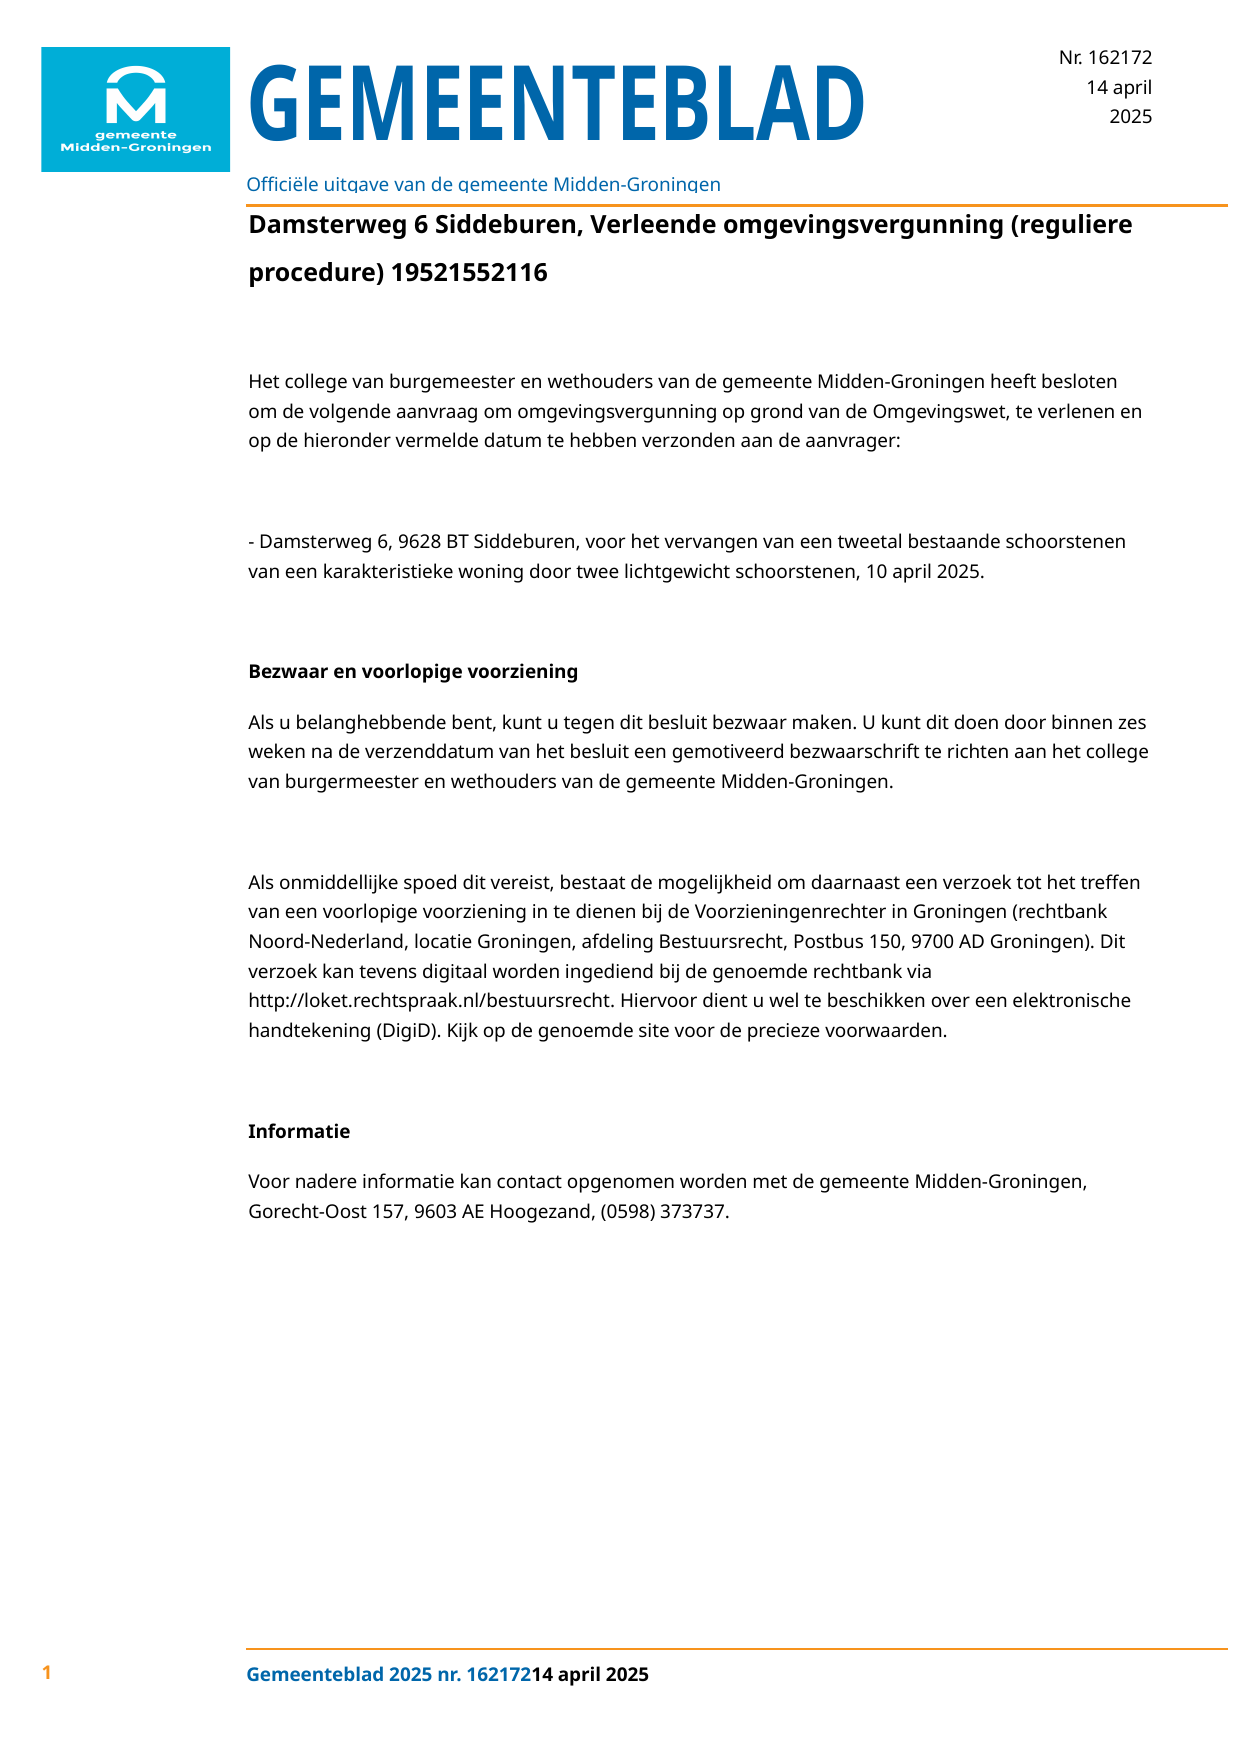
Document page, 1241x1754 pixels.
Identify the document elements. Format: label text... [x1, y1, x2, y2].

picture [108, 66, 164, 82]
text Bezwaar en voorlopige voorziening [248, 659, 1152, 684]
text Het college van burgemeester en wethouders van de gemeente Midden-Groningen heeft besloten om de volgende aanvraag om omgevingsvergunning op grond van de Omgevingswet, te verlenen en op de hieronder vermelde datum te hebben verzonden aan de aanvrager: [248, 368, 1152, 453]
picture [184, 146, 190, 153]
text Als onmiddellijke spoed dit vereist, bestaat de mogelijkheid om daarnaast een verzoek tot het treffen van een voorlopige voorziening in te dienen bij de Voorzieningenrechter in Groningen (rechtbank Noord-Nederland, locatie Groningen, afdeling Bestuursrecht, Postbus 150, 9700 AD Groningen). Dit verzoek kan tevens digitaal worden ingediend bij de genoemde rechtbank via http://loket.rechtspraak.nl/bestuursrecht. Hiervoor dient u wel te beschikken over een elektronische handtekening (DigiD). Kijk op de genoemde site voor de precieze voorwaarden. [248, 869, 1152, 1043]
picture [107, 89, 165, 122]
text - Damsterweg 6, 9628 BT Siddeburen, voor het vervangen van een tweetal bestaande schoorstenen van een karakteristieke woning door twee lichtgewicht schoorstenen, 10 april 2025. [248, 528, 1152, 584]
text Damsterweg 6 Siddeburen, Verleende omgevingsvergunning (reguliere procedure) 19521552116 [248, 207, 1152, 288]
text Voor nadere informatie kan contact opgenomen worden met de gemeente Midden-Groningen, Gorecht-Oost 157, 9603 AE Hoogezand, (0598) 373737. [248, 1168, 1152, 1224]
text Als u belanghebbende bent, kunt u tegen dit besluit bezwaar maken. U kunt dit doen door binnen zes weken na de verzenddatum van het besluit een gemotiveerd bezwaarschrift te richten aan het college van burgermeester en wethouders van de gemeente Midden-Groningen. [248, 709, 1152, 794]
text Informatie [248, 1118, 1152, 1144]
